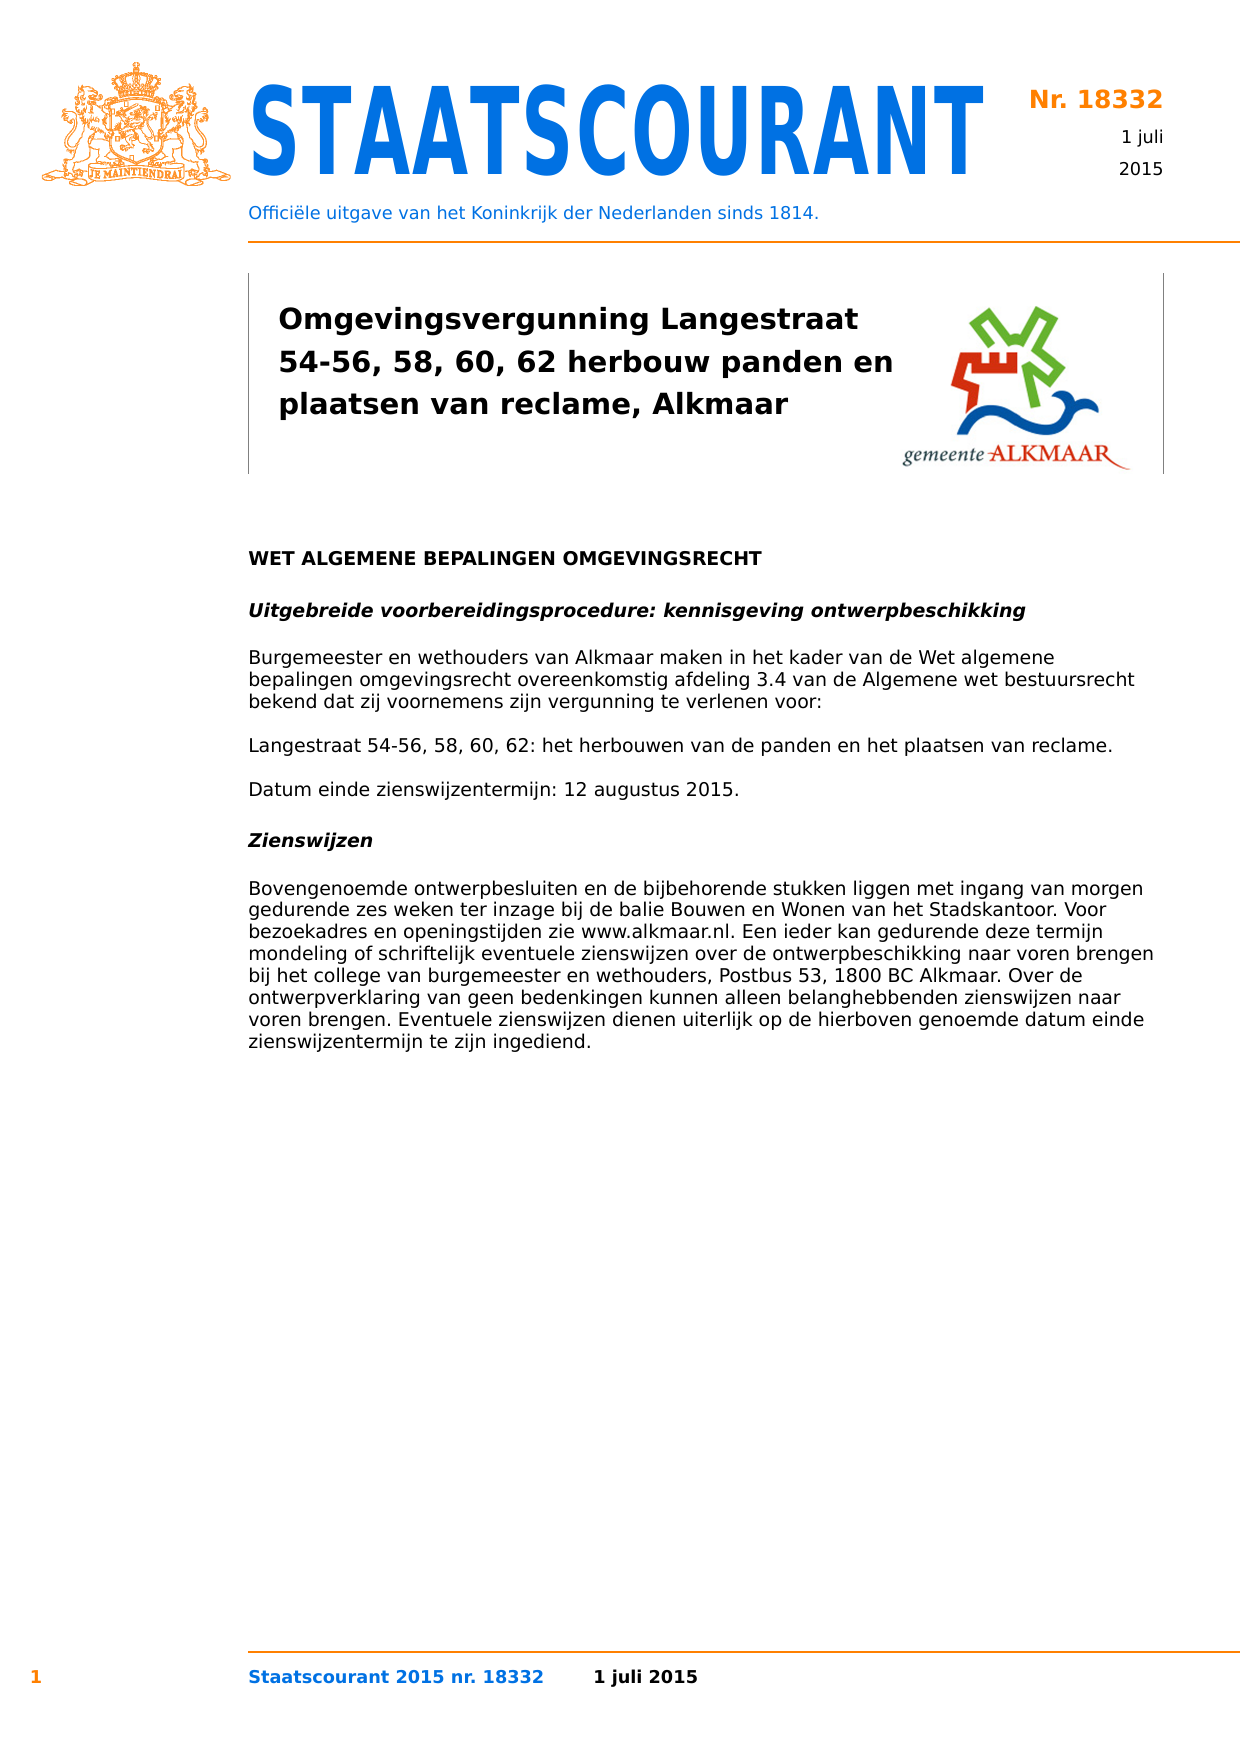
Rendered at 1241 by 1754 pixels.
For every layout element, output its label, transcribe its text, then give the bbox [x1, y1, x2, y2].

table_header STAATSCOURANT [248, 62, 998, 203]
text Bovengenoemde ontwerpbesluiten en de bijbehorende stukken liggen met ingang van morgen gedurende zes weken ter inzage bij de balie Bouwen en Wonen van het Stadskantoor. Voor bezoekadres en openingstijden zie www.alkmaar.nl. Een ieder kan gedurende deze termijn mondeling of schriftelijk eventuele zienswijzen over de ontwerpbeschikking naar voren brengen bij het college van burgemeester en wethouders, Postbus 53, 1800 BC Alkmaar. Over de ontwerpverklaring van geen bedenkingen kunnen alleen belanghebbenden zienswijzen naar voren brengen. Eventuele zienswijzen dienen uiterlijk op de hierboven genoemde datum einde zienswijzentermijn te zijn ingediend. [248, 877, 1163, 1053]
table_header Nr. 18332 [998, 62, 1240, 121]
subtitle Omgevingsvergunning Langestraat 54-56, 58, 60, 62 herbouw panden en plaatsen van reclame, Alkmaar [249, 273, 1163, 474]
table_header [25, 62, 248, 241]
subtitle Uitgebreide voorbereidingsprocedure: kennisgeving ontwerpbeschikking [248, 600, 1163, 622]
picture [41, 62, 231, 186]
text Burgemeester en wethouders van Alkmaar maken in het kader van de Wet algemene bepalingen omgevingsrecht overeenkomstig afdeling 3.4 van de Algemene wet bestuursrecht bekend dat zij voornemens zijn vergunning te verlenen voor: [248, 647, 1163, 713]
text Datum einde zienswijzentermijn: 12 augustus 2015. [248, 778, 1163, 800]
picture [897, 302, 1134, 474]
table_cell 2015 [998, 153, 1240, 203]
table_cell Officiële uitgave van het Koninkrijk der Nederlanden sinds 1814. [248, 203, 1240, 241]
subtitle WET ALGEMENE BEPALINGEN OMGEVINGSRECHT [248, 548, 1163, 570]
subtitle Zienswijzen [248, 830, 1163, 852]
text Langestraat 54-56, 58, 60, 62: het herbouwen van de panden en het plaatsen van reclame. [248, 734, 1163, 757]
table_cell 1 juli [998, 121, 1240, 153]
